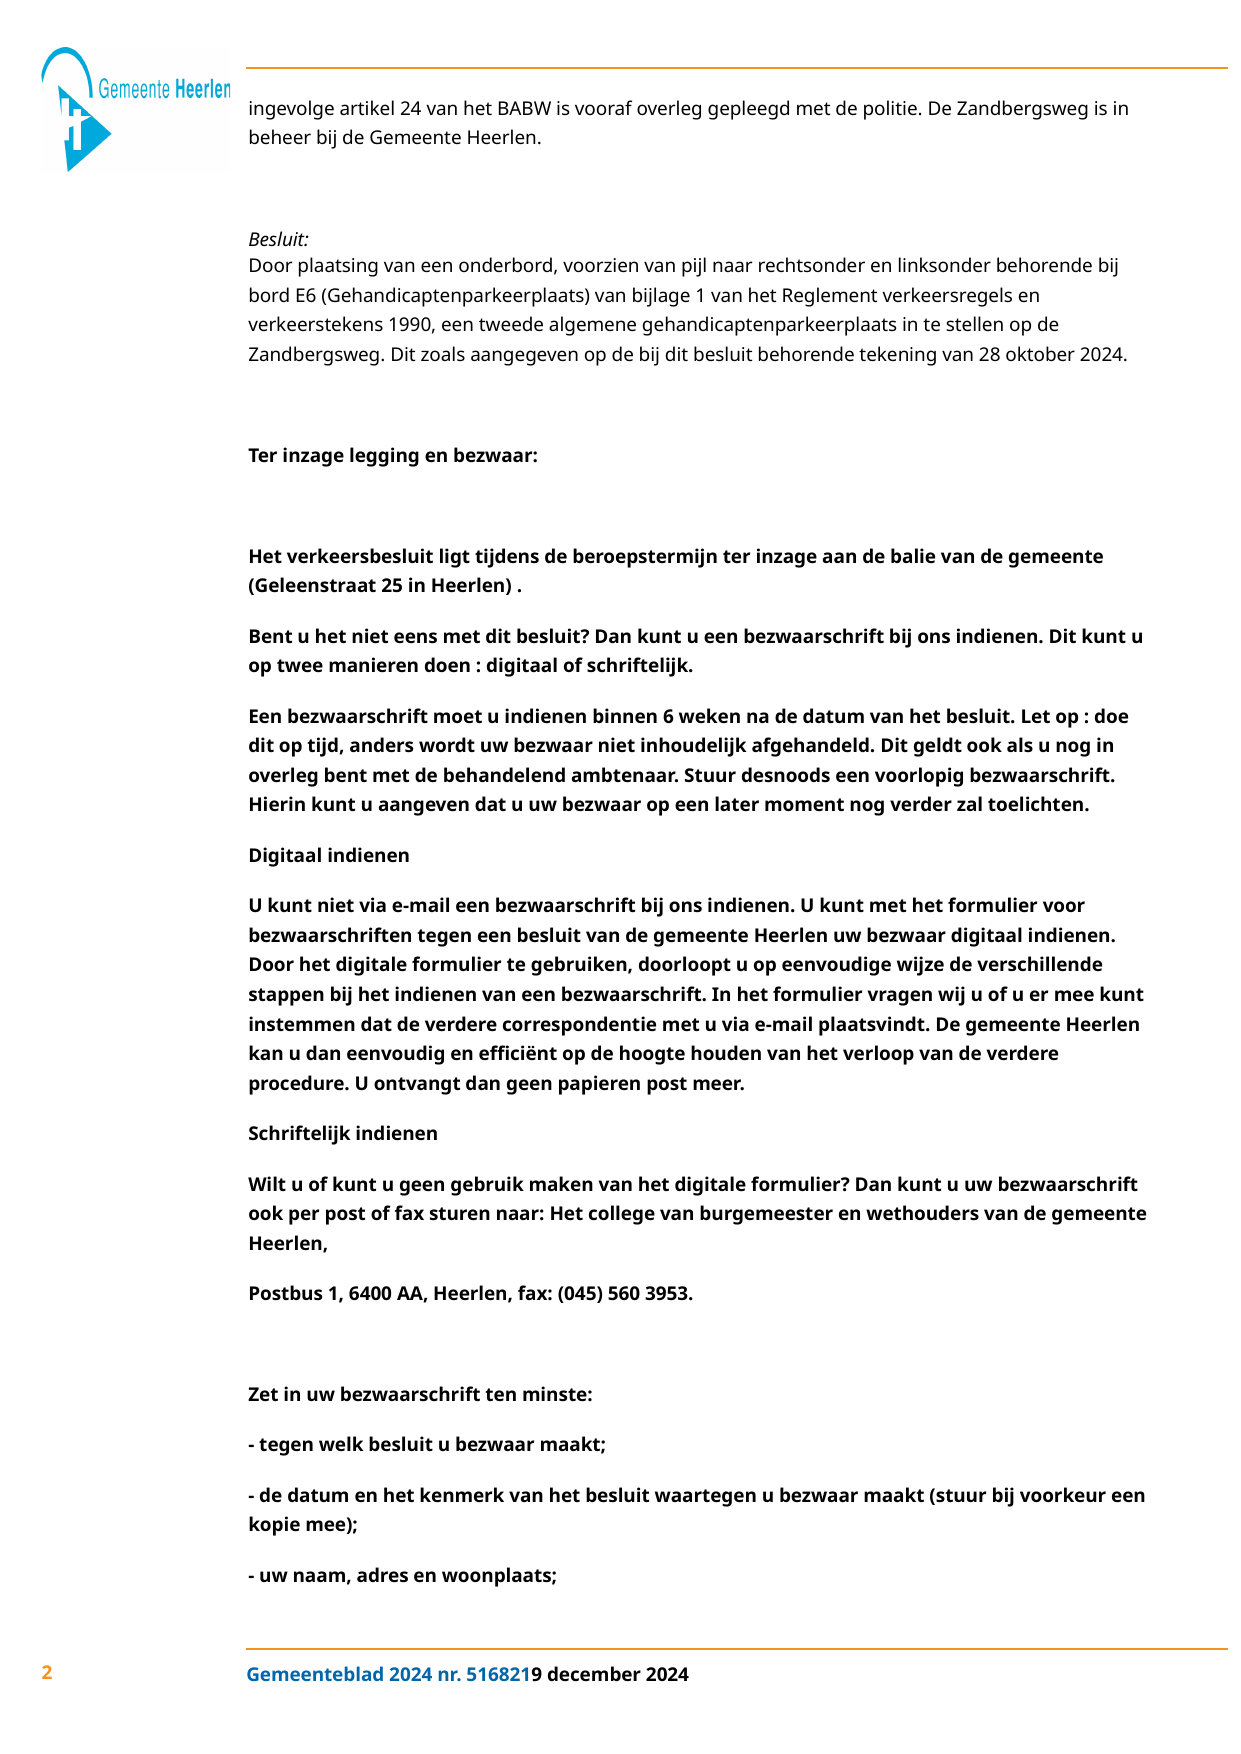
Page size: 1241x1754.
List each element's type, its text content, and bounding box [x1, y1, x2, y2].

text Wilt u of kunt u geen gebruik maken van het digitale formulier? Dan kunt u uw bezwaarschrift ook per post of fax sturen naar: Het college van burgemeester en wethouders van de gemeente Heerlen, [248, 1171, 1152, 1256]
text Bent u het niet eens met dit besluit? Dan kunt u een bezwaarschrift bij ons indienen. Dit kunt u op twee manieren doen : digitaal of schriftelijk. [248, 623, 1152, 678]
text Ter inzage legging en bezwaar: [248, 442, 1152, 468]
text Besluit: [248, 227, 1152, 252]
text Door plaatsing van een onderbord, voorzien van pijl naar rechtsonder en linksonder behorende bij bord E6 (Gehandicaptenparkeerplaats) van bijlage 1 van het Reglement verkeersregels en verkeerstekens 1990, een tweede algemene gehandicaptenparkeerplaats in te stellen op de Zandbergsweg. Dit zoals aangegeven op de bij dit besluit behorende tekening van 28 oktober 2024. [248, 252, 1152, 367]
text Schriftelijk indienen [248, 1120, 1152, 1146]
picture [41, 47, 59, 70]
text Het verkeersbesluit ligt tijdens de beroepstermijn ter inzage aan de balie van de gemeente (Geleenstraat 25 in Heerlen) . [248, 543, 1152, 598]
text U kunt niet via e-mail een bezwaarschrift bij ons indienen. U kunt met het formulier voor bezwaarschriften tegen een besluit van de gemeente Heerlen uw bezwaar digitaal indienen. Door het digitale formulier te gebruiken, doorloopt u op eenvoudige wijze de verschillende stappen bij het indienen van een bezwaarschrift. In het formulier vragen wij u of u er mee kunt instemmen dat de verdere correspondentie met u via e-mail plaatsvindt. De gemeente Heerlen kan u dan eenvoudig en efficiënt op de hoogte houden van het verloop van de verdere procedure. U ontvangt dan geen papieren post meer. [248, 892, 1152, 1096]
picture [41, 47, 231, 172]
text Postbus 1, 6400 AA, Heerlen, fax: (045) 560 3953. [248, 1280, 1152, 1306]
text Digitaal indienen [248, 842, 1152, 868]
text - tegen welk besluit u bezwaar maakt; [248, 1432, 1152, 1457]
text - uw naam, adres en woonplaats; [248, 1562, 1152, 1588]
text Een bezwaarschrift moet u indienen binnen 6 weken na de datum van het besluit. Let op : doe dit op tijd, anders wordt uw bezwaar niet inhoudelijk afgehandeld. Dit geldt ook als u nog in overleg bent met de behandelend ambtenaar. Stuur desnoods een voorlopig bezwaarschrift. Hierin kunt u aangeven dat u uw bezwaar op een later moment nog verder zal toelichten. [248, 703, 1152, 817]
text ingevolge artikel 24 van het BABW is vooraf overleg gepleegd met de politie. De Zandbergsweg is in beheer bij de Gemeente Heerlen. [248, 95, 1152, 150]
text - de datum en het kenmerk van het besluit waartegen u bezwaar maakt (stuur bij voorkeur een kopie mee); [248, 1482, 1152, 1537]
text Zet in uw bezwaarschrift ten minste: [248, 1381, 1152, 1407]
